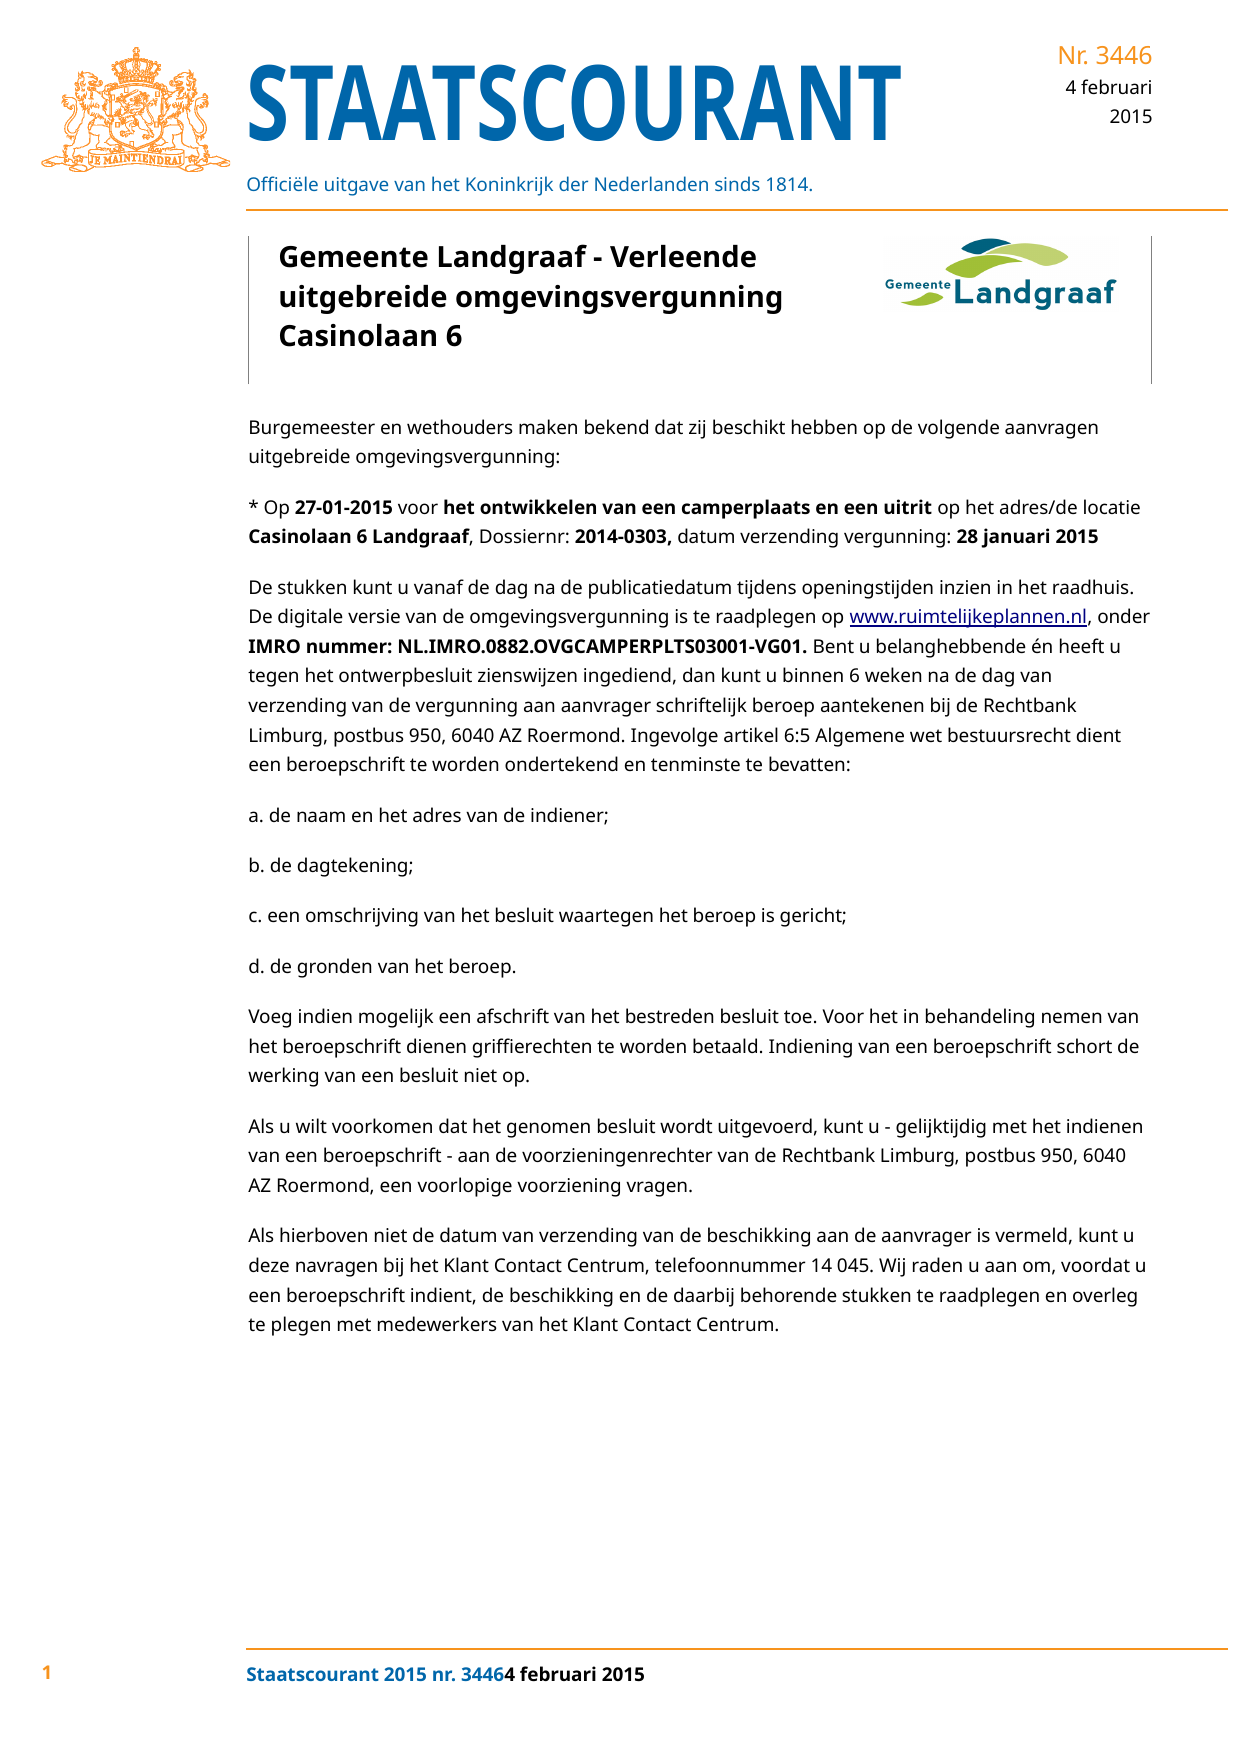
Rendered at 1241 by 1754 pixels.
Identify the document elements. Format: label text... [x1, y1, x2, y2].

text a. de naam en het adres van de indiener; [248, 802, 1152, 828]
picture [882, 236, 1119, 312]
text Burgemeester en wethouders maken bekend dat zij beschikt hebben op de volgende aanvragen uitgebreide omgevingsvergunning: [248, 414, 1152, 469]
text d. de gronden van het beroep. [248, 953, 1152, 979]
text Als u wilt voorkomen dat het genomen besluit wordt uitgevoerd, kunt u - gelijktijdig met het indienen van een beroepschrift - aan de voorzieningenrechter van de Rechtbank Limburg, postbus 950, 6040 AZ Roermond, een voorlopige voorziening vragen. [248, 1113, 1152, 1198]
text Voeg indien mogelijk een afschrift van het bestreden besluit toe. Voor het in behandeling nemen van het beroepschrift dienen griffierechten te worden betaald. Indiening van een beroepschrift schort de werking van een besluit niet op. [248, 1003, 1152, 1088]
text De stukken kunt u vanaf de dag na de publicatiedatum tijdens openingstijden inzien in het raadhuis. De digitale versie van de omgevingsvergunning is te raadplegen op www.ruimtelijkeplannen.nl, onder IMRO nummer: NL.IMRO.0882.OVGCAMPERPLTS03001-VG01. Bent u belanghebbende én heeft u tegen het ontwerpbesluit zienswijzen ingediend, dan kunt u binnen 6 weken na de dag van verzending van de vergunning aan aanvrager schriftelijk beroep aantekenen bij de Rechtbank Limburg, postbus 950, 6040 AZ Roermond. Ingevolge artikel 6:5 Algemene wet bestuursrecht dient een beroepschrift te worden ondertekend en tenminste te bevatten: [248, 574, 1152, 777]
text b. de dagtekening; [248, 852, 1152, 878]
table_header Gemeente Landgraaf - Verleende uitgebreide omgevingsvergunning Casinolaan 6 [249, 236, 850, 384]
picture [41, 47, 231, 172]
text c. een omschrijving van het besluit waartegen het beroep is gericht; [248, 903, 1152, 928]
text Als hierboven niet de datum van verzending van de beschikking aan de aanvrager is vermeld, kunt u deze navragen bij het Klant Contact Centrum, telefoonnummer 14 045. Wij raden u aan om, voordat u een beroepschrift indient, de beschikking en de daarbij behorende stukken te raadplegen en overleg te plegen met medewerkers van het Klant Contact Centrum. [248, 1223, 1152, 1337]
text * Op 27-01-2015 voor het ontwikkelen van een camperplaats en een uitrit op het adres/de locatie Casinolaan 6 Landgraaf, Dossiernr: 2014-0303, datum verzending vergunning: 28 januari 2015 [248, 494, 1152, 549]
table_header [850, 236, 1151, 384]
